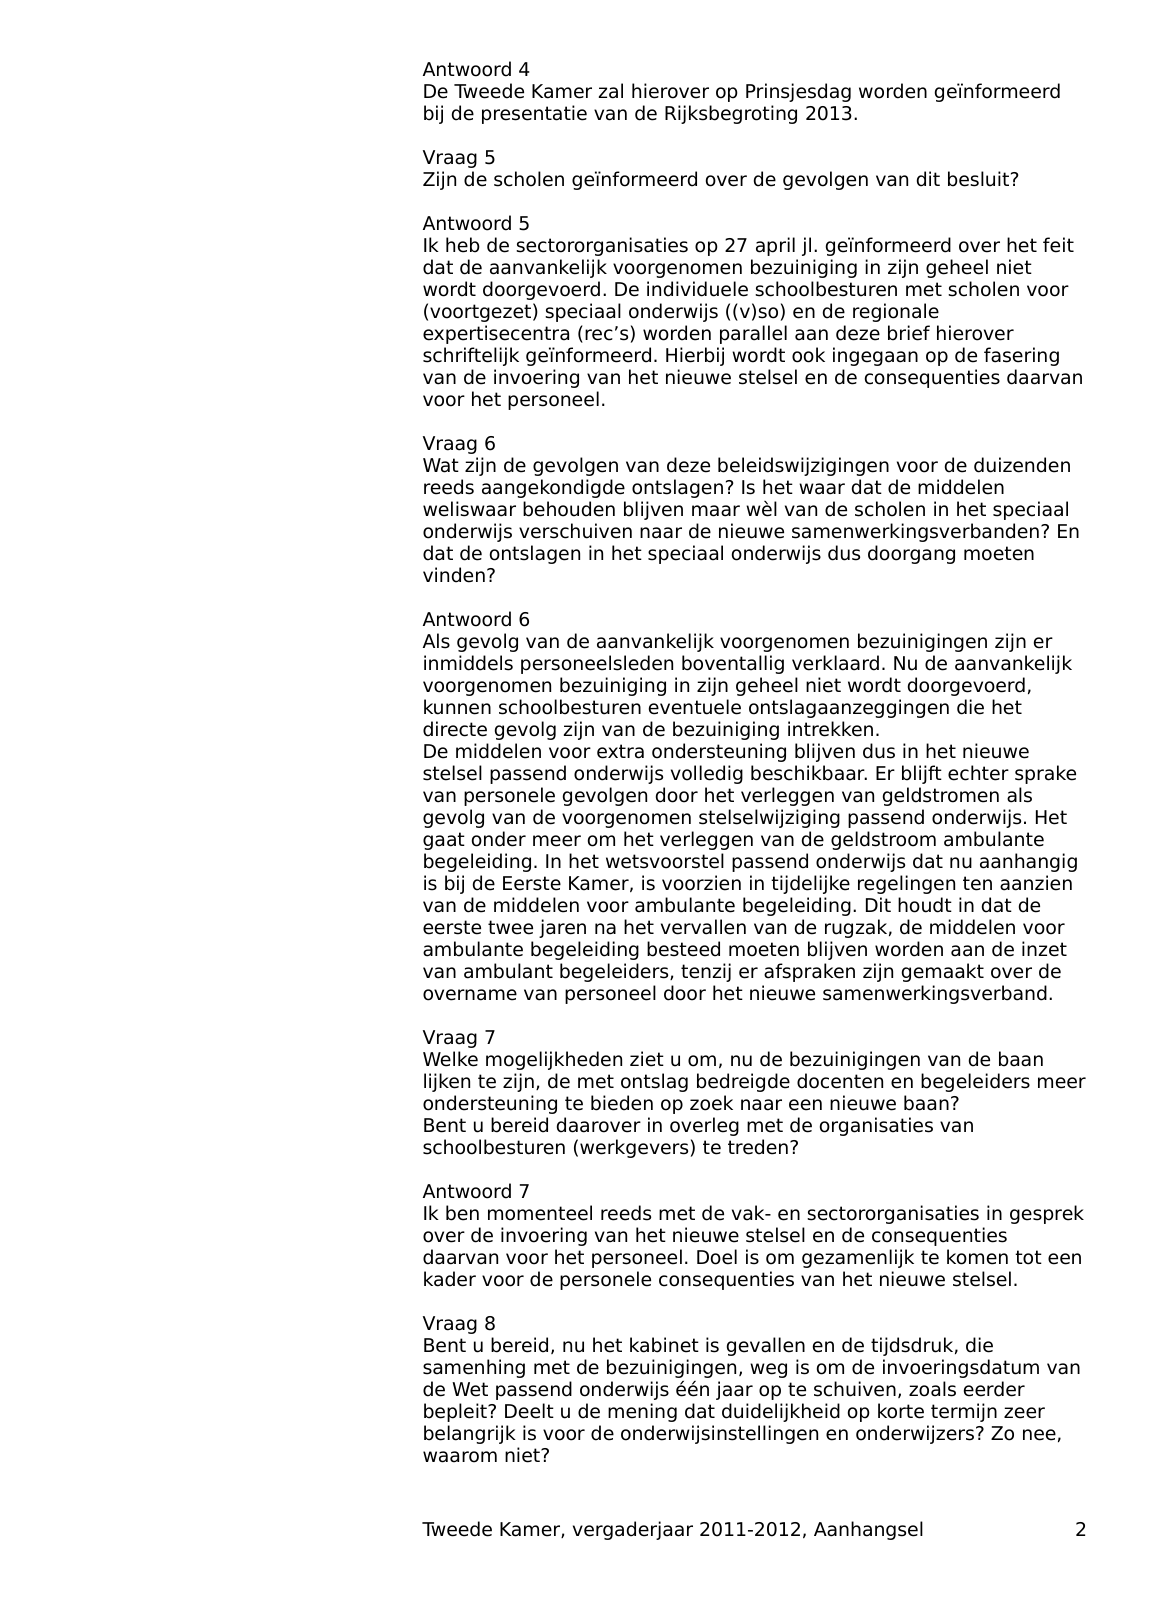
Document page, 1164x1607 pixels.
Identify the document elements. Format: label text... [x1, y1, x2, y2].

text Als gevolg van de aanvankelijk voorgenomen bezuinigingen zijn er inmiddels personeelsleden boventallig verklaard. Nu de aanvankelijk voorgenomen bezuiniging in zijn geheel niet wordt doorgevoerd, kunnen schoolbesturen eventuele ontslagaanzeggingen die het directe gevolg zijn van de bezuiniging intrekken. [422, 631, 1087, 741]
text De Tweede Kamer zal hierover op Prinsjesdag worden geïnformeerd bij de presentatie van de Rijksbegroting 2013. [422, 81, 1087, 125]
text Ik ben momenteel reeds met de vak- en sectororganisaties in gesprek over de invoering van het nieuwe stelsel en de consequenties daarvan voor het personeel. Doel is om gezamenlijk te komen tot een kader voor de personele consequenties van het nieuwe stelsel. [422, 1203, 1087, 1291]
text Antwoord 5 [422, 213, 1087, 235]
text Vraag 8 [422, 1313, 1087, 1335]
text Antwoord 6 [422, 609, 1087, 631]
text Ik heb de sectororganisaties op 27 april jl. geïnformeerd over het feit dat de aanvankelijk voorgenomen bezuiniging in zijn geheel niet wordt doorgevoerd. De individuele schoolbesturen met scholen voor (voortgezet) speciaal onderwijs ((v)so) en de regionale expertisecentra (rec’s) worden parallel aan deze brief hierover schriftelijk geïnformeerd. Hierbij wordt ook ingegaan op de fasering van de invoering van het nieuwe stelsel en de consequenties daarvan voor het personeel. [422, 235, 1087, 411]
text Vraag 6 [422, 433, 1087, 455]
text Zijn de scholen geïnformeerd over de gevolgen van dit besluit? [422, 169, 1087, 191]
text Wat zijn de gevolgen van deze beleidswijzigingen voor de duizenden reeds aangekondigde ontslagen? Is het waar dat de middelen weliswaar behouden blijven maar wèl van de scholen in het speciaal onderwijs verschuiven naar de nieuwe samenwerkingsverbanden? En dat de ontslagen in het speciaal onderwijs dus doorgang moeten vinden? [422, 455, 1087, 587]
text De middelen voor extra ondersteuning blijven dus in het nieuwe stelsel passend onderwijs volledig beschikbaar. Er blijft echter sprake van personele gevolgen door het verleggen van geldstromen als gevolg van de voorgenomen stelselwijziging passend onderwijs. Het gaat onder meer om het verleggen van de geldstroom ambulante begeleiding. In het wetsvoorstel passend onderwijs dat nu aanhangig is bij de Eerste Kamer, is voorzien in tijdelijke regelingen ten aanzien van de middelen voor ambulante begeleiding. Dit houdt in dat de eerste twee jaren na het vervallen van de rugzak, de middelen voor ambulante begeleiding besteed moeten blijven worden aan de inzet van ambulant begeleiders, tenzij er afspraken zijn gemaakt over de overname van personeel door het nieuwe samenwerkingsverband. [422, 741, 1087, 1005]
text Vraag 7 [422, 1027, 1087, 1049]
text Vraag 5 [422, 147, 1087, 169]
text Antwoord 4 [422, 59, 1087, 81]
text Bent u bereid, nu het kabinet is gevallen en de tijdsdruk, die samenhing met de bezuinigingen, weg is om de invoeringsdatum van de Wet passend onderwijs één jaar op te schuiven, zoals eerder bepleit? Deelt u de mening dat duidelijkheid op korte termijn zeer belangrijk is voor de onderwijsinstellingen en onderwijzers? Zo nee, waarom niet? [422, 1335, 1087, 1467]
text Antwoord 7 [422, 1181, 1087, 1203]
text Welke mogelijkheden ziet u om, nu de bezuinigingen van de baan lijken te zijn, de met ontslag bedreigde docenten en begeleiders meer ondersteuning te bieden op zoek naar een nieuwe baan? [422, 1049, 1087, 1115]
text Bent u bereid daarover in overleg met de organisaties van schoolbesturen (werkgevers) te treden? [422, 1115, 1087, 1159]
